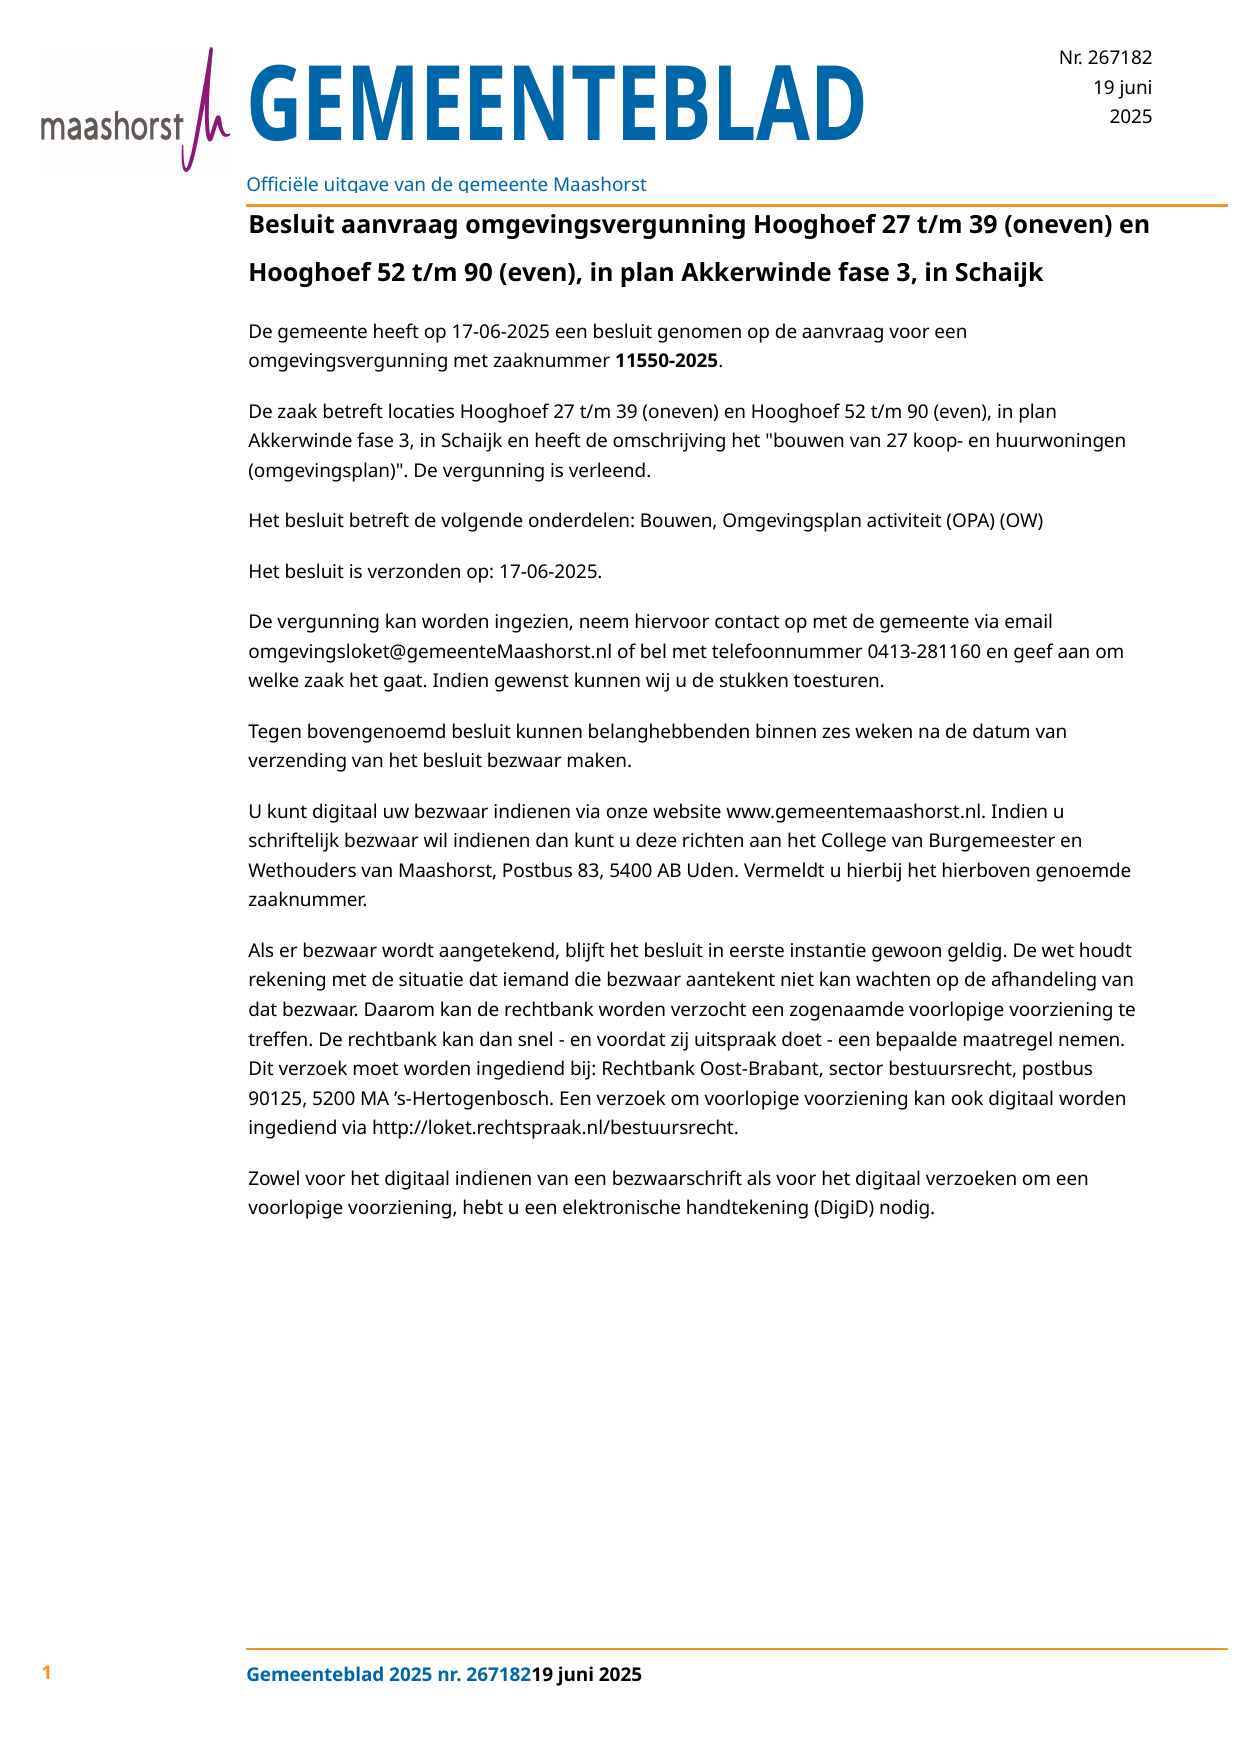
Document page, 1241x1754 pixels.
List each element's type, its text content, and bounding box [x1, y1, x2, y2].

text Tegen bovengenoemd besluit kunnen belanghebbenden binnen zes weken na de datum van verzending van het besluit bezwaar maken. [248, 718, 1152, 773]
text Besluit aanvraag omgevingsvergunning Hooghoef 27 t/m 39 (oneven) en Hooghoef 52 t/m 90 (even), in plan Akkerwinde fase 3, in Schaijk [248, 207, 1152, 288]
text Zowel voor het digitaal indienen van een bezwaarschrift als voor het digitaal verzoeken om een voorlopige voorziening, hebt u een elektronische handtekening (DigiD) nodig. [248, 1165, 1152, 1220]
text Het besluit is verzonden op: 17-06-2025. [248, 558, 1152, 584]
text Als er bezwaar wordt aangetekend, blijft het besluit in eerste instantie gewoon geldig. De wet houdt rekening met de situatie dat iemand die bezwaar aantekent niet kan wachten op de afhandeling van dat bezwaar. Daarom kan de rechtbank worden verzocht een zogenaamde voorlopige voorziening te treffen. De rechtbank kan dan snel - en voordat zij uitspraak doet - een bepaalde maatregel nemen. Dit verzoek moet worden ingediend bij: Rechtbank Oost-Brabant, sector bestuursrecht, postbus 90125, 5200 MA ’s-Hertogenbosch. Een verzoek om voorlopige voorziening kan ook digitaal worden ingediend via http://loket.rechtspraak.nl/bestuursrecht. [248, 937, 1152, 1140]
text De gemeente heeft op 17-06-2025 een besluit genomen op de aanvraag voor een omgevingsvergunning met zaaknummer 11550-2025. [248, 318, 1152, 373]
text U kunt digitaal uw bezwaar indienen via onze website www.gemeentemaashorst.nl. Indien u schriftelijk bezwaar wil indienen dan kunt u deze richten aan het College van Burgemeester en Wethouders van Maashorst, Postbus 83, 5400 AB Uden. Vermeldt u hierbij het hierboven genoemde zaaknummer. [248, 798, 1152, 912]
text Het besluit betreft de volgende onderdelen: Bouwen, Omgevingsplan activiteit (OPA) (OW) [248, 507, 1152, 533]
text De vergunning kan worden ingezien, neem hiervoor contact op met de gemeente via email omgevingsloket@gemeenteMaashorst.nl of bel met telefoonnummer 0413-281160 en geef aan om welke zaak het gaat. Indien gewenst kunnen wij u de stukken toesturen. [248, 608, 1152, 693]
picture [41, 47, 231, 172]
text De zaak betreft locaties Hooghoef 27 t/m 39 (oneven) en Hooghoef 52 t/m 90 (even), in plan Akkerwinde fase 3, in Schaijk en heeft de omschrijving het "bouwen van 27 koop- en huurwoningen (omgevingsplan)". De vergunning is verleend. [248, 398, 1152, 483]
